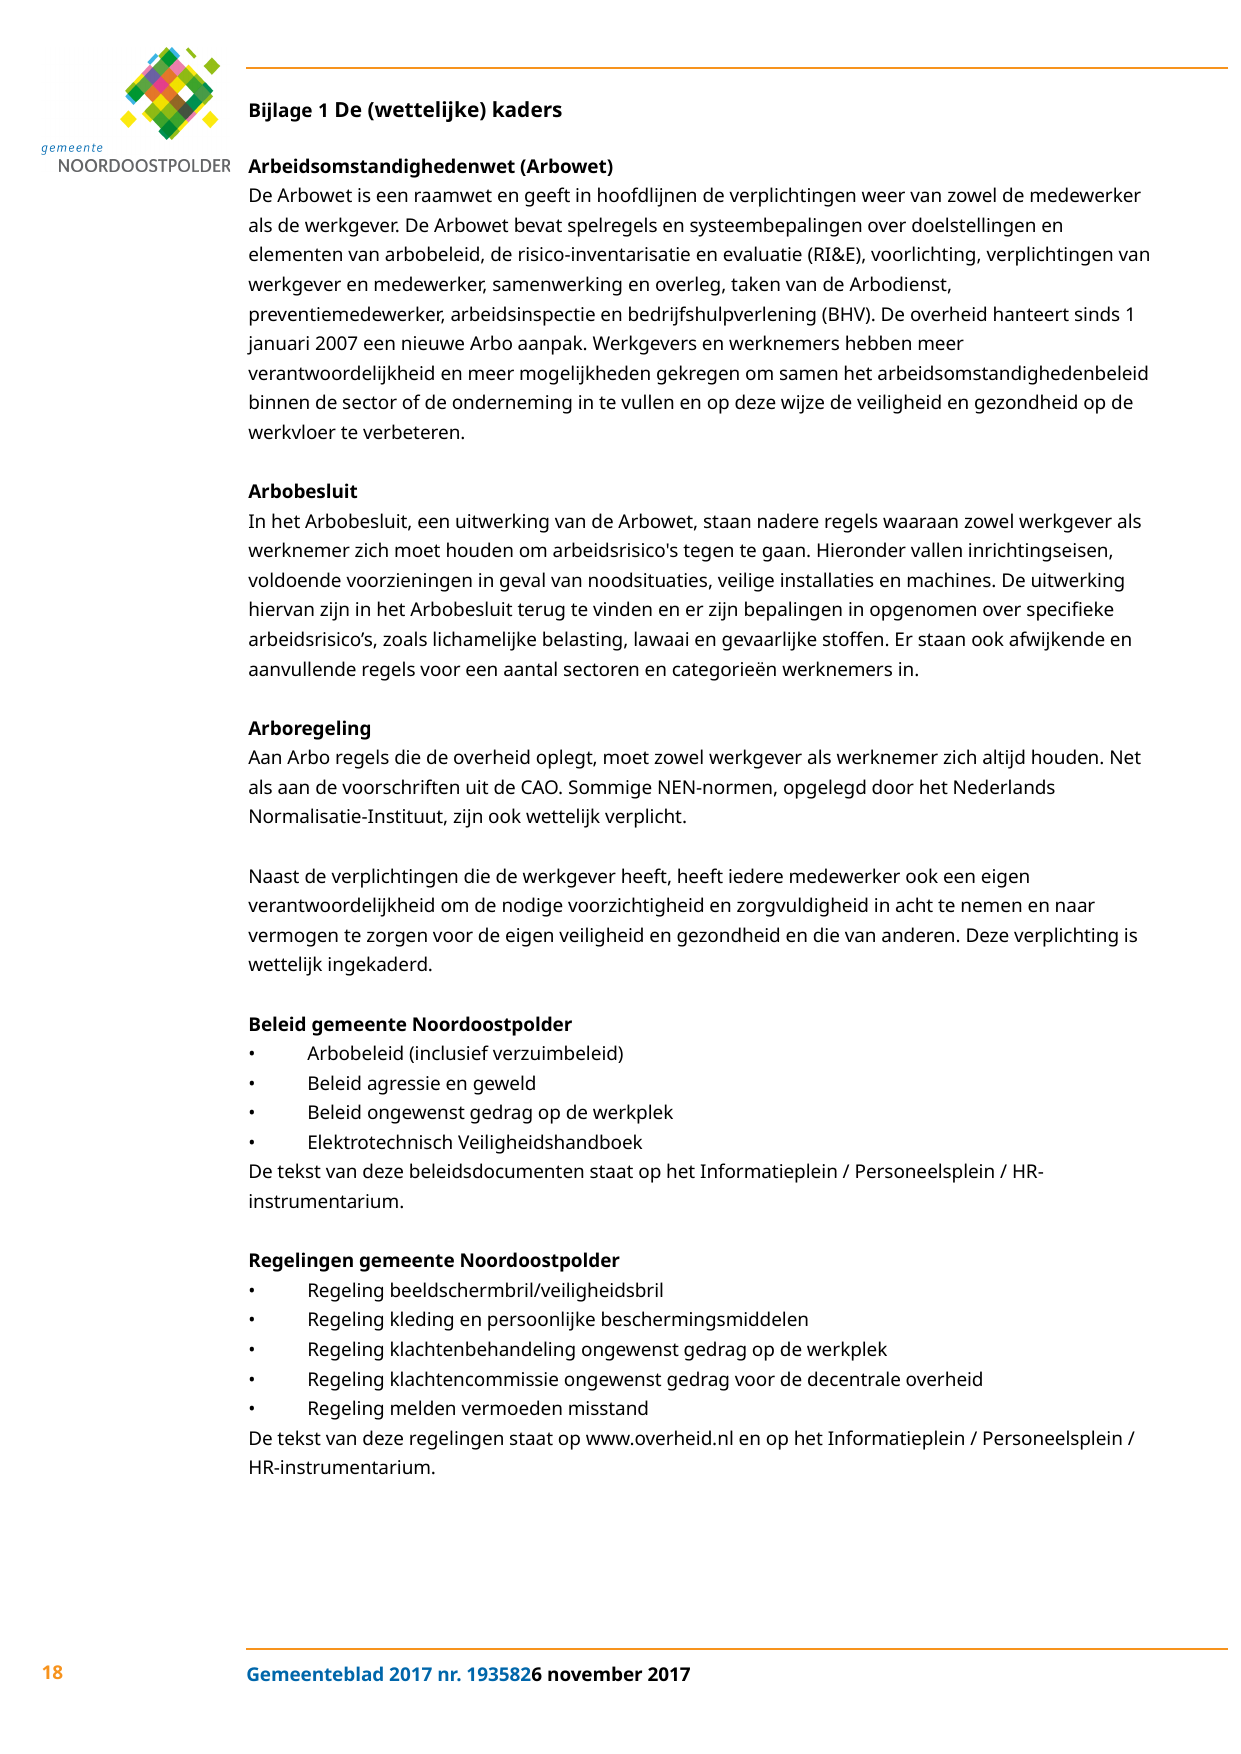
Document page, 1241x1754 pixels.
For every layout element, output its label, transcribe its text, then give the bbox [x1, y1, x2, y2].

list Regeling beeldschermbril/veiligheidsbril [248, 1277, 1152, 1303]
list Regeling klachtenbehandeling ongewenst gedrag op de werkplek [248, 1336, 1152, 1362]
list Regeling kleding en persoonlijke beschermingsmiddelen [248, 1307, 1152, 1332]
list Regeling klachtencommissie ongewenst gedrag voor de decentrale overheid [248, 1366, 1152, 1392]
list Regeling melden vermoeden misstand [248, 1395, 1152, 1421]
text Arboregeling [248, 715, 1152, 741]
text Bijlage 1 De (wettelijke) kaders [248, 95, 1152, 123]
list Elektrotechnisch Veiligheidshandboek [248, 1129, 1152, 1155]
text Beleid gemeente Noordoostpolder [248, 1011, 1152, 1037]
text Aan Arbo regels die de overheid oplegt, moet zowel werkgever als werknemer zich altijd houden. Net als aan de voorschriften uit de CAO. Sommige NEN-normen, opgelegd door het Nederlands Normalisatie-Instituut, zijn ook wettelijk verplicht. [248, 744, 1152, 829]
text Regelingen gemeente Noordoostpolder [248, 1247, 1152, 1273]
text Naast de verplichtingen die de werkgever heeft, heeft iedere medewerker ook een eigen verantwoordelijkheid om de nodige voorzichtigheid en zorgvuldigheid in acht te nemen en naar vermogen te zorgen voor de eigen veiligheid en gezondheid en die van anderen. Deze verplichting is wettelijk ingekaderd. [248, 863, 1152, 977]
text De Arbowet is een raamwet en geeft in hoofdlijnen de verplichtingen weer van zowel de medewerker als de werkgever. De Arbowet bevat spelregels en systeembepalingen over doelstellingen en elementen van arbobeleid, de risico-inventarisatie en evaluatie (RI&E), voorlichting, verplichtingen van werkgever en medewerker, samenwerking en overleg, taken van de Arbodienst, preventiemedewerker, arbeidsinspectie en bedrijfshulpverlening (BHV). De overheid hanteert sinds 1 januari 2007 een nieuwe Arbo aanpak. Werkgevers en werknemers hebben meer verantwoordelijkheid en meer mogelijkheden gekregen om samen het arbeidsomstandighedenbeleid binnen de sector of de onderneming in te vullen en op deze wijze de veiligheid en gezondheid op de werkvloer te verbeteren. [248, 182, 1152, 445]
text De tekst van deze beleidsdocumenten staat op het Informatieplein / Personeelsplein / HR-instrumentarium. [248, 1159, 1152, 1214]
text Arbobesluit [248, 478, 1152, 504]
list Beleid agressie en geweld [248, 1070, 1152, 1096]
list Beleid ongewenst gedrag op de werkplek [248, 1099, 1152, 1125]
picture [41, 47, 231, 172]
text De tekst van deze regelingen staat op www.overheid.nl en op het Informatieplein / Personeelsplein / HR-instrumentarium. [248, 1425, 1152, 1480]
text In het Arbobesluit, een uitwerking van de Arbowet, staan nadere regels waaraan zowel werkgever als werknemer zich moet houden om arbeidsrisico's tegen te gaan. Hieronder vallen inrichtingseisen, voldoende voorzieningen in geval van noodsituaties, veilige installaties en machines. De uitwerking hiervan zijn in het Arbobesluit terug te vinden en er zijn bepalingen in opgenomen over specifieke arbeidsrisico’s, zoals lichamelijke belasting, lawaai en gevaarlijke stoffen. Er staan ook afwijkende en aanvullende regels voor een aantal sectoren en categorieën werknemers in. [248, 508, 1152, 682]
list Arbobeleid (inclusief verzuimbeleid) [248, 1040, 1152, 1066]
text Arbeidsomstandighedenwet (Arbowet) [248, 153, 1152, 179]
